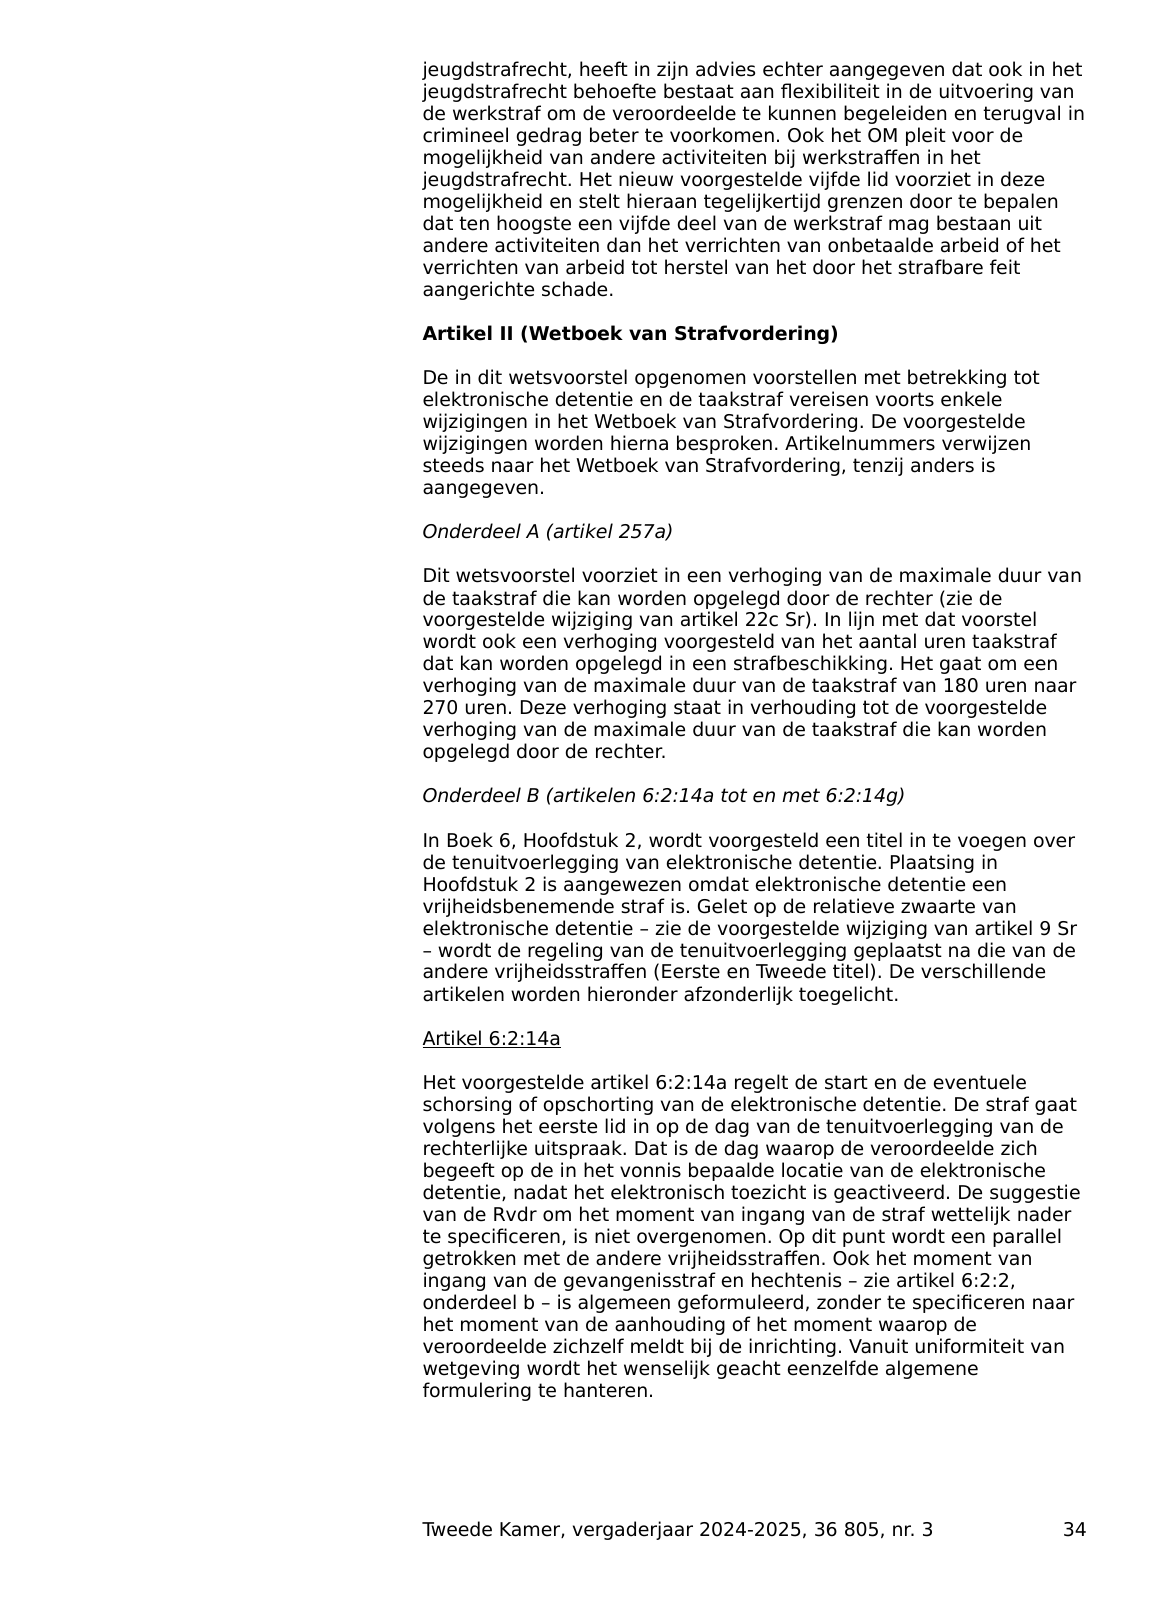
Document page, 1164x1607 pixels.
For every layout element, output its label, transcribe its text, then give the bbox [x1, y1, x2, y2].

text De in dit wetsvoorstel opgenomen voorstellen met betrekking tot elektronische detentie en de taakstraf vereisen voorts enkele wijzigingen in het Wetboek van Strafvordering. De voorgestelde wijzigingen worden hierna besproken. Artikelnummers verwijzen steeds naar het Wetboek van Strafvordering, tenzij anders is aangegeven. [422, 367, 1087, 499]
subtitle Onderdeel A (artikel 257a) [422, 521, 1087, 543]
subtitle Onderdeel B (artikelen 6:2:14a tot en met 6:2:14g) [422, 785, 1087, 807]
subtitle Artikel 6:2:14a [422, 1028, 1087, 1049]
text jeugdstrafrecht, heeft in zijn advies echter aangegeven dat ook in het jeugdstrafrecht behoefte bestaat aan flexibiliteit in de uitvoering van de werkstraf om de veroordeelde te kunnen begeleiden en terugval in crimineel gedrag beter te voorkomen. Ook het OM pleit voor de mogelijkheid van andere activiteiten bij werkstraffen in het jeugdstrafrecht. Het nieuw voorgestelde vijfde lid voorziet in deze mogelijkheid en stelt hieraan tegelijkertijd grenzen door te bepalen dat ten hoogste een vijfde deel van de werkstraf mag bestaan uit andere activiteiten dan het verrichten van onbetaalde arbeid of het verrichten van arbeid tot herstel van het door het strafbare feit aangerichte schade. [422, 59, 1087, 301]
subtitle Artikel II (Wetboek van Strafvordering) [422, 323, 1087, 345]
text Dit wetsvoorstel voorziet in een verhoging van de maximale duur van de taakstraf die kan worden opgelegd door de rechter (zie de voorgestelde wijziging van artikel 22c Sr). In lijn met dat voorstel wordt ook een verhoging voorgesteld van het aantal uren taakstraf dat kan worden opgelegd in een strafbeschikking. Het gaat om een verhoging van de maximale duur van de taakstraf van 180 uren naar 270 uren. Deze verhoging staat in verhouding tot de voorgestelde verhoging van de maximale duur van de taakstraf die kan worden opgelegd door de rechter. [422, 565, 1087, 763]
text Het voorgestelde artikel 6:2:14a regelt de start en de eventuele schorsing of opschorting van de elektronische detentie. De straf gaat volgens het eerste lid in op de dag van de tenuitvoerlegging van de rechterlijke uitspraak. Dat is de dag waarop de veroordeelde zich begeeft op de in het vonnis bepaalde locatie van de elektronische detentie, nadat het elektronisch toezicht is geactiveerd. De suggestie van de Rvdr om het moment van ingang van de straf wettelijk nader te specificeren, is niet overgenomen. Op dit punt wordt een parallel getrokken met de andere vrijheidsstraffen. Ook het moment van ingang van de gevangenisstraf en hechtenis – zie artikel 6:2:2, onderdeel b – is algemeen geformuleerd, zonder te specificeren naar het moment van de aanhouding of het moment waarop de veroordeelde zichzelf meldt bij de inrichting. Vanuit uniformiteit van wetgeving wordt het wenselijk geacht eenzelfde algemene formulering te hanteren. [422, 1072, 1087, 1401]
text In Boek 6, Hoofdstuk 2, wordt voorgesteld een titel in te voegen over de tenuitvoerlegging van elektronische detentie. Plaatsing in Hoofdstuk 2 is aangewezen omdat elektronische detentie een vrijheidsbenemende straf is. Gelet op de relatieve zwaarte van elektronische detentie – zie de voorgestelde wijziging van artikel 9 Sr – wordt de regeling van de tenuitvoerlegging geplaatst na die van de andere vrijheidsstraffen (Eerste en Tweede titel). De verschillende artikelen worden hieronder afzonderlijk toegelicht. [422, 829, 1087, 1005]
